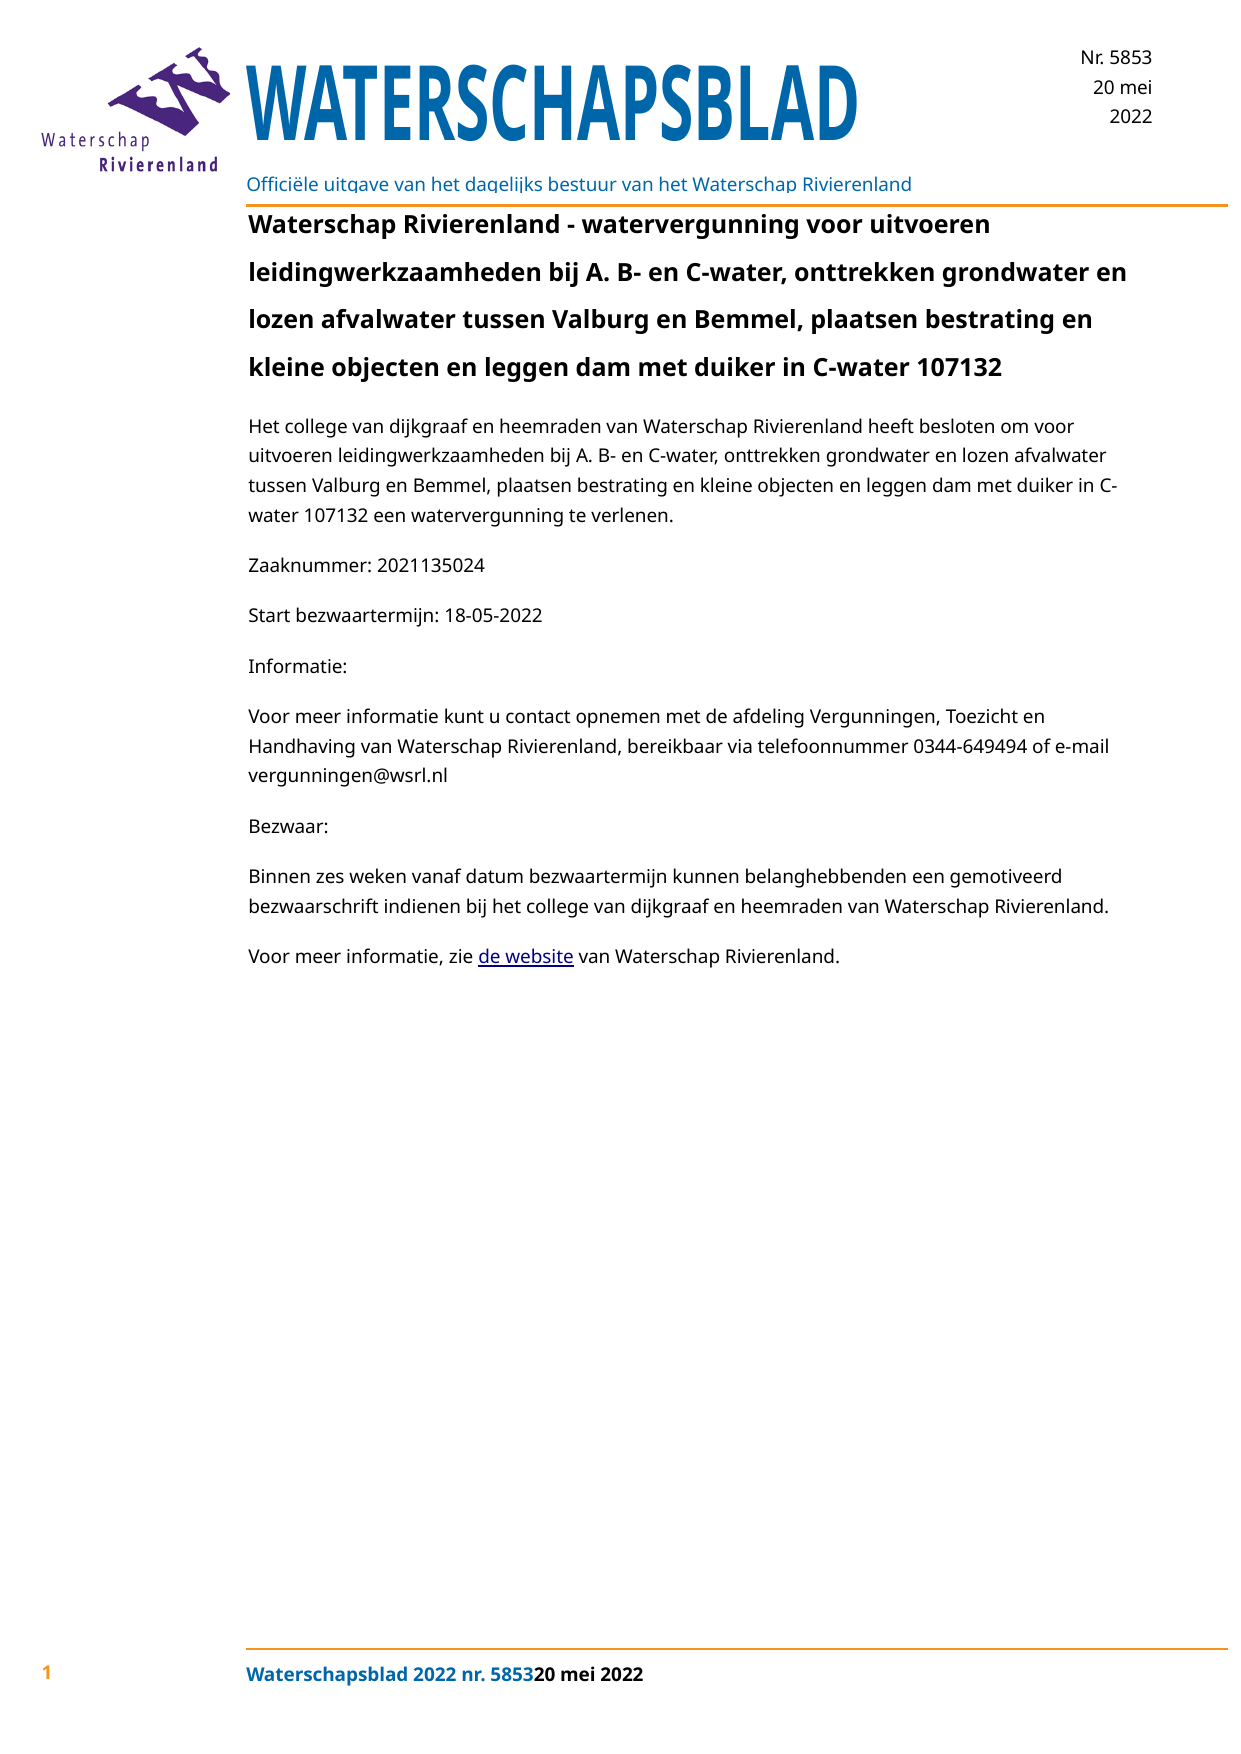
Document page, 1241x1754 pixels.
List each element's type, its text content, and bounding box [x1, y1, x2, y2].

text Voor meer informatie kunt u contact opnemen met de afdeling Vergunningen, Toezicht en Handhaving van Waterschap Rivierenland, bereikbaar via telefoonnummer 0344-649494 of e-mail vergunningen@wsrl.nl [248, 703, 1152, 788]
text Waterschap Rivierenland - watervergunning voor uitvoeren leidingwerkzaamheden bij A. B- en C-water, onttrekken grondwater en lozen afvalwater tussen Valburg en Bemmel, plaatsen bestrating en kleine objecten en leggen dam met duiker in C-water 107132 [248, 207, 1152, 384]
text Zaaknummer: 2021135024 [248, 552, 1152, 578]
text Start bezwaartermijn: 18-05-2022 [248, 603, 1152, 628]
picture [41, 47, 231, 172]
text Voor meer informatie, zie de website van Waterschap Rivierenland. [248, 943, 1152, 969]
text Bezwaar: [248, 813, 1152, 839]
text Binnen zes weken vanaf datum bezwaartermijn kunnen belanghebbenden een gemotiveerd bezwaarschrift indienen bij het college van dijkgraaf en heemraden van Waterschap Rivierenland. [248, 863, 1152, 919]
text Informatie: [248, 653, 1152, 679]
text Het college van dijkgraaf en heemraden van Waterschap Rivierenland heeft besloten om voor uitvoeren leidingwerkzaamheden bij A. B- en C-water, onttrekken grondwater en lozen afvalwater tussen Valburg en Bemmel, plaatsen bestrating en kleine objecten en leggen dam met duiker in C-water 107132 een watervergunning te verlenen. [248, 413, 1152, 528]
